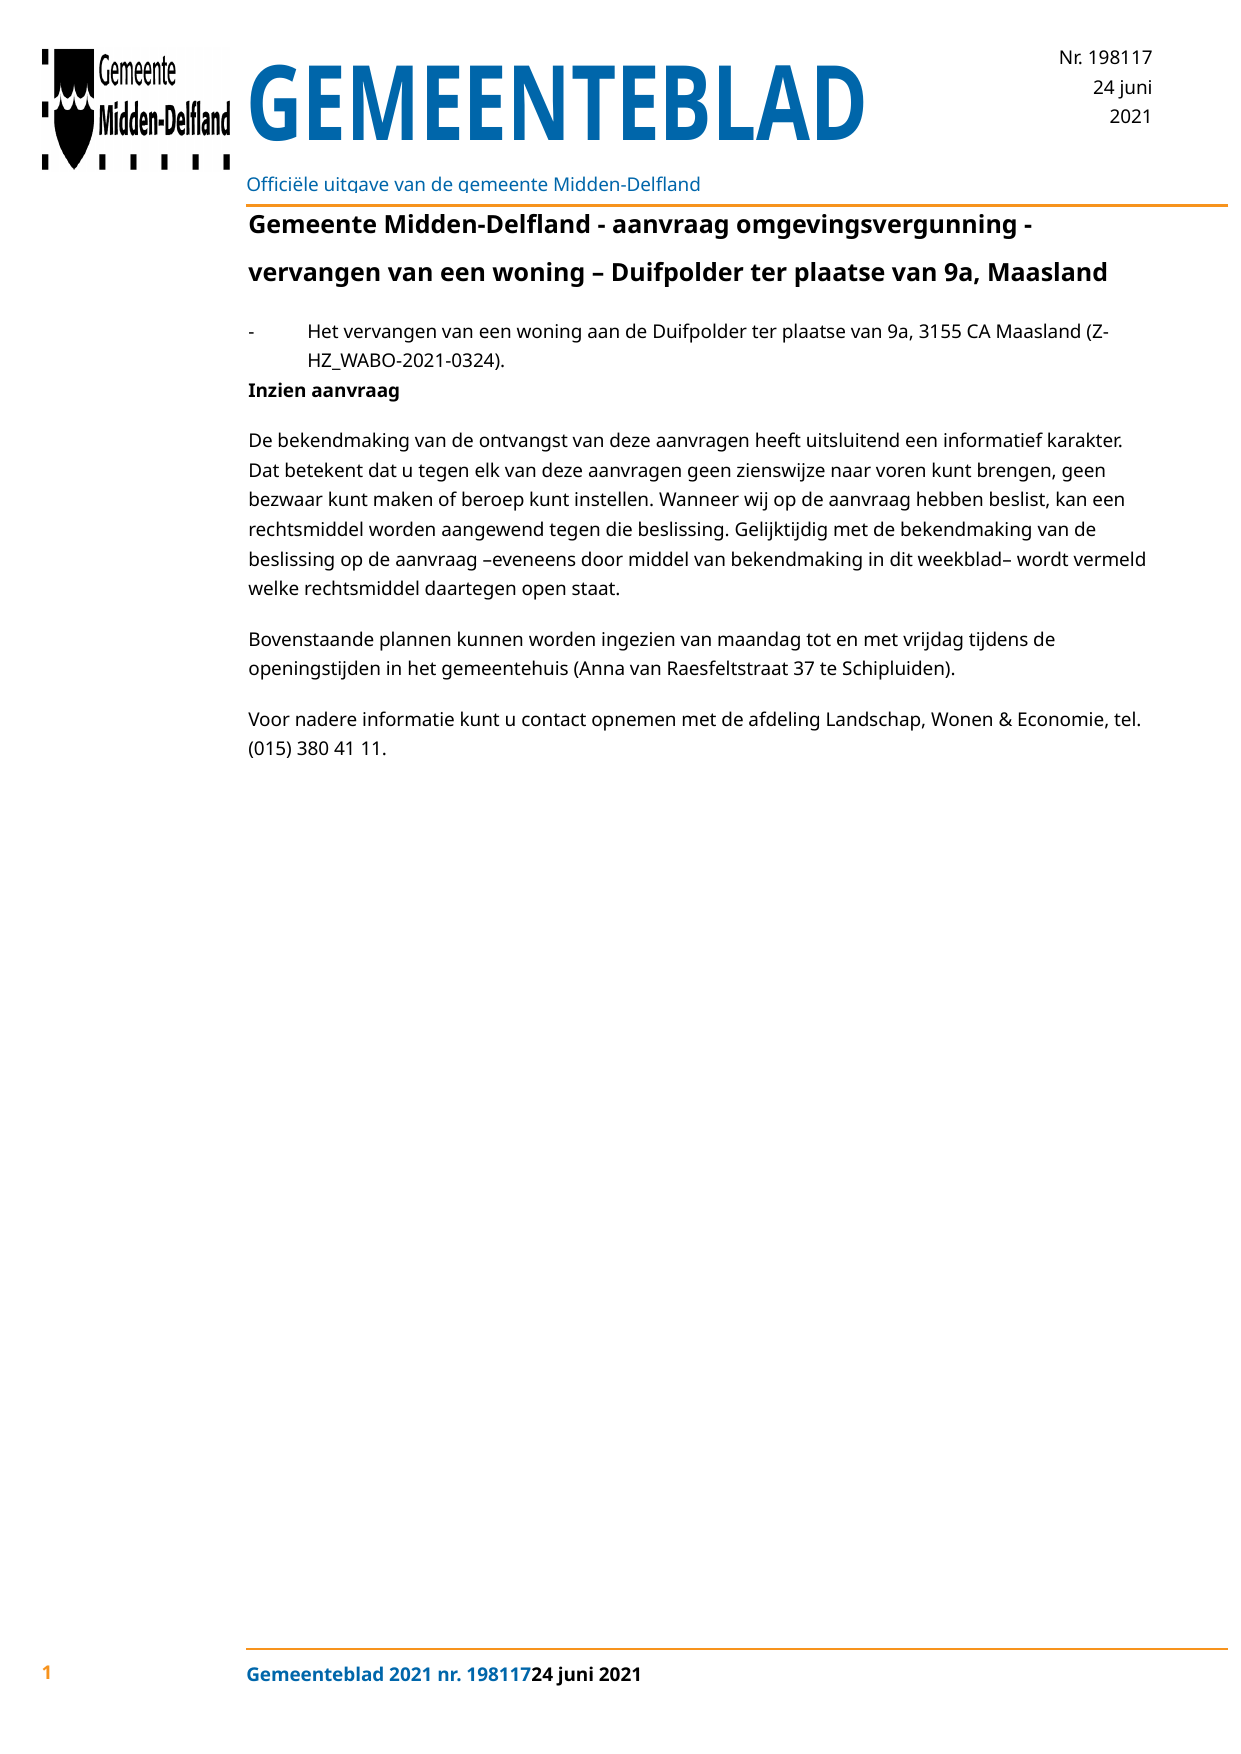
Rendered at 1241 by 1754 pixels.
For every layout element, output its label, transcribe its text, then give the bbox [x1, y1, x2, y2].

text Voor nadere informatie kunt u contact opnemen met de afdeling Landschap, Wonen & Economie, tel. (015) 380 41 11. [248, 706, 1152, 761]
text Gemeente Midden-Delfland - aanvraag omgevingsvergunning - vervangen van een woning – Duifpolder ter plaatse van 9a, Maasland [248, 207, 1152, 288]
picture [41, 47, 231, 172]
text Bovenstaande plannen kunnen worden ingezien van maandag tot en met vrijdag tijdens de openingstijden in het gemeentehuis (Anna van Raesfeltstraat 37 te Schipluiden). [248, 626, 1152, 681]
text Inzien aanvraag [248, 377, 1152, 403]
text De bekendmaking van de ontvangst van deze aanvragen heeft uitsluitend een informatief karakter. Dat betekent dat u tegen elk van deze aanvragen geen zienswijze naar voren kunt brengen, geen bezwaar kunt maken of beroep kunt instellen. Wanneer wij op de aanvraag hebben beslist, kan een rechtsmiddel worden aangewend tegen die beslissing. Gelijktijdig met de bekendmaking van de beslissing op de aanvraag –eveneens door middel van bekendmaking in dit weekblad– wordt vermeld welke rechtsmiddel daartegen open staat. [248, 427, 1152, 601]
list Het vervangen van een woning aan de Duifpolder ter plaatse van 9a, 3155 CA Maasland (Z-HZ_WABO-2021-0324). [248, 318, 1152, 373]
